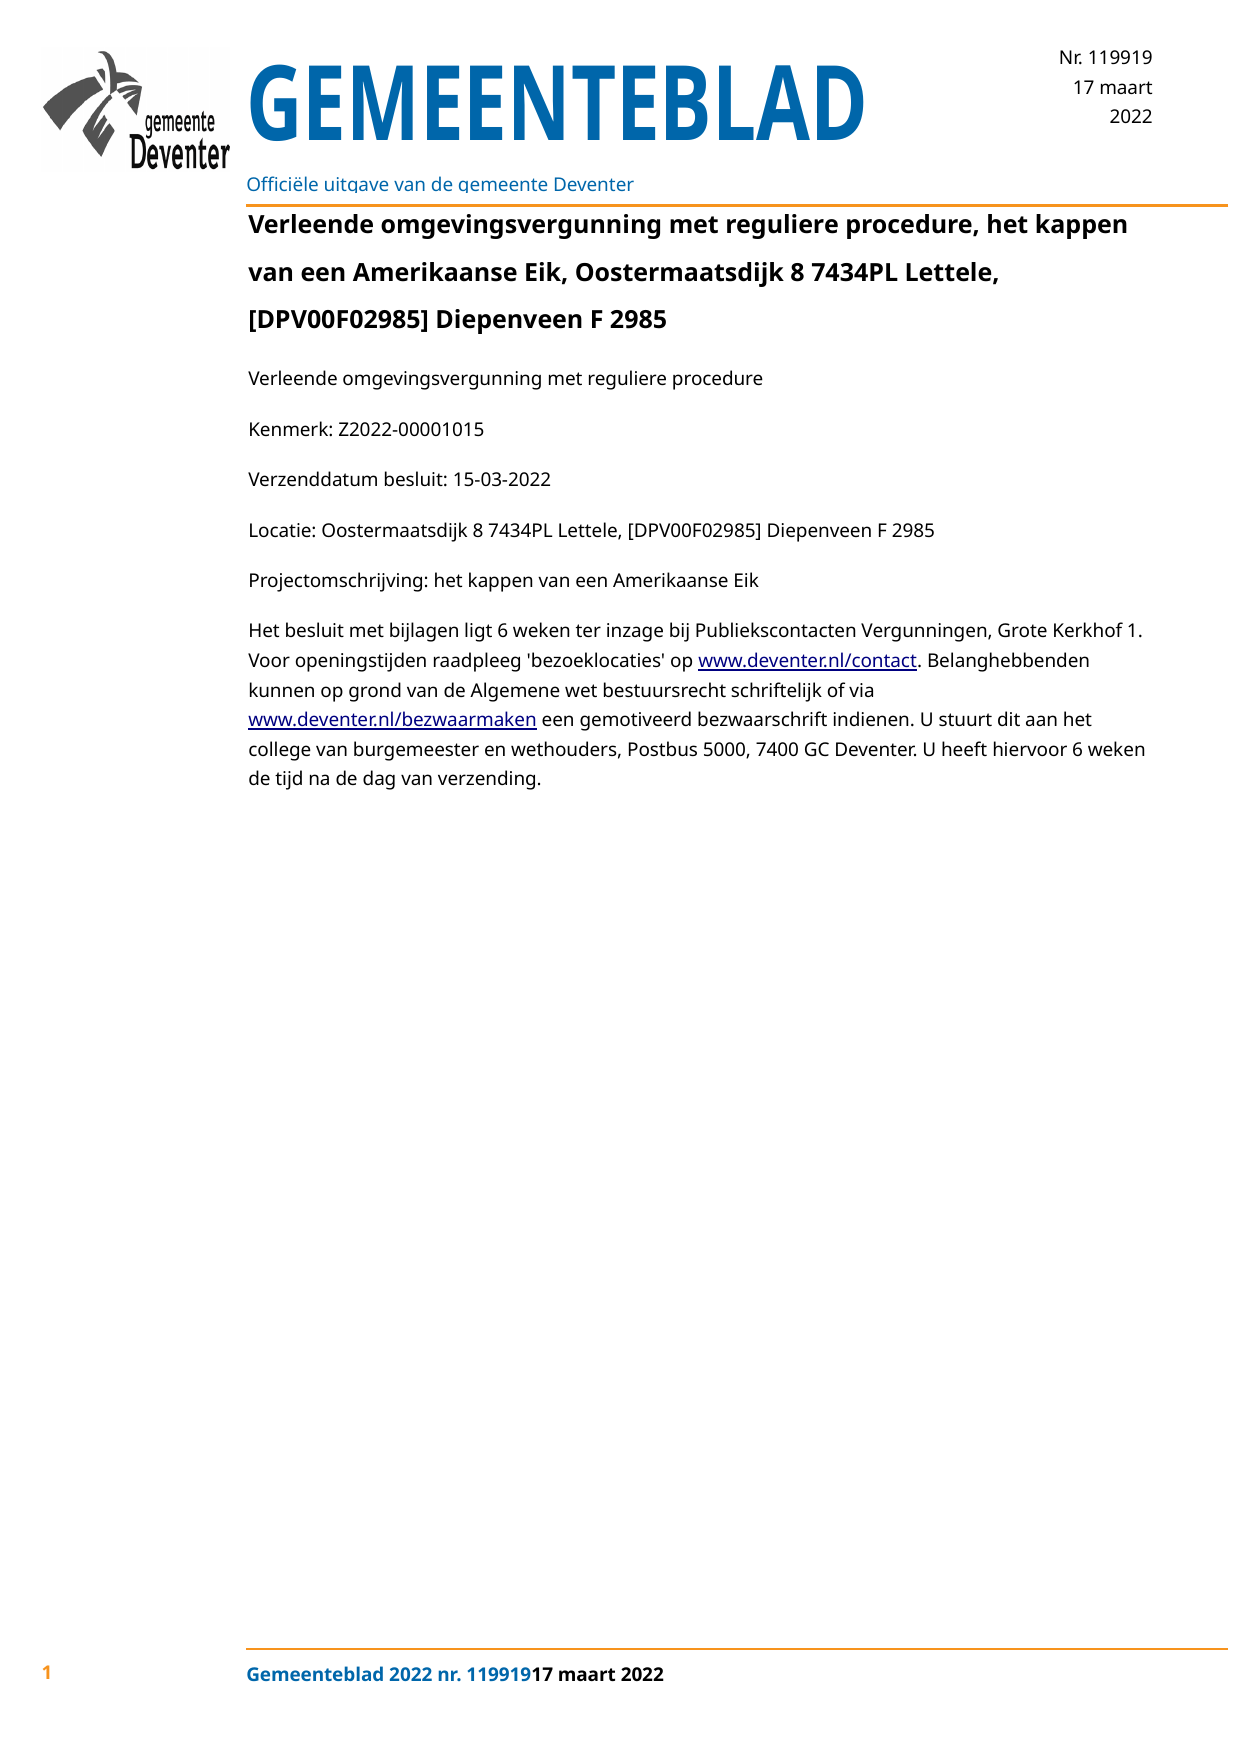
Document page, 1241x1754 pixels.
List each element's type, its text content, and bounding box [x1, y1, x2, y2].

picture [41, 47, 231, 172]
text Kenmerk: Z2022-00001015 [248, 416, 1152, 442]
text Verzenddatum besluit: 15-03-2022 [248, 466, 1152, 492]
text Het besluit met bijlagen ligt 6 weken ter inzage bij Publiekscontacten Vergunningen, Grote Kerkhof 1. Voor openingstijden raadpleeg 'bezoeklocaties' op www.deventer.nl/contact. Belanghebbenden kunnen op grond van de Algemene wet bestuursrecht schriftelijk of via www.deventer.nl/bezwaarmaken een gemotiveerd bezwaarschrift indienen. U stuurt dit aan het college van burgemeester en wethouders, Postbus 5000, 7400 GC Deventer. U heeft hiervoor 6 weken de tijd na de dag van verzending. [248, 618, 1152, 791]
text Verleende omgevingsvergunning met reguliere procedure [248, 366, 1152, 391]
text Locatie: Oostermaatsdijk 8 7434PL Lettele, [DPV00F02985] Diepenveen F 2985 [248, 517, 1152, 542]
text Projectomschrijving: het kappen van een Amerikaanse Eik [248, 567, 1152, 593]
text Verleende omgevingsvergunning met reguliere procedure, het kappen van een Amerikaanse Eik, Oostermaatsdijk 8 7434PL Lettele, [DPV00F02985] Diepenveen F 2985 [248, 207, 1152, 336]
